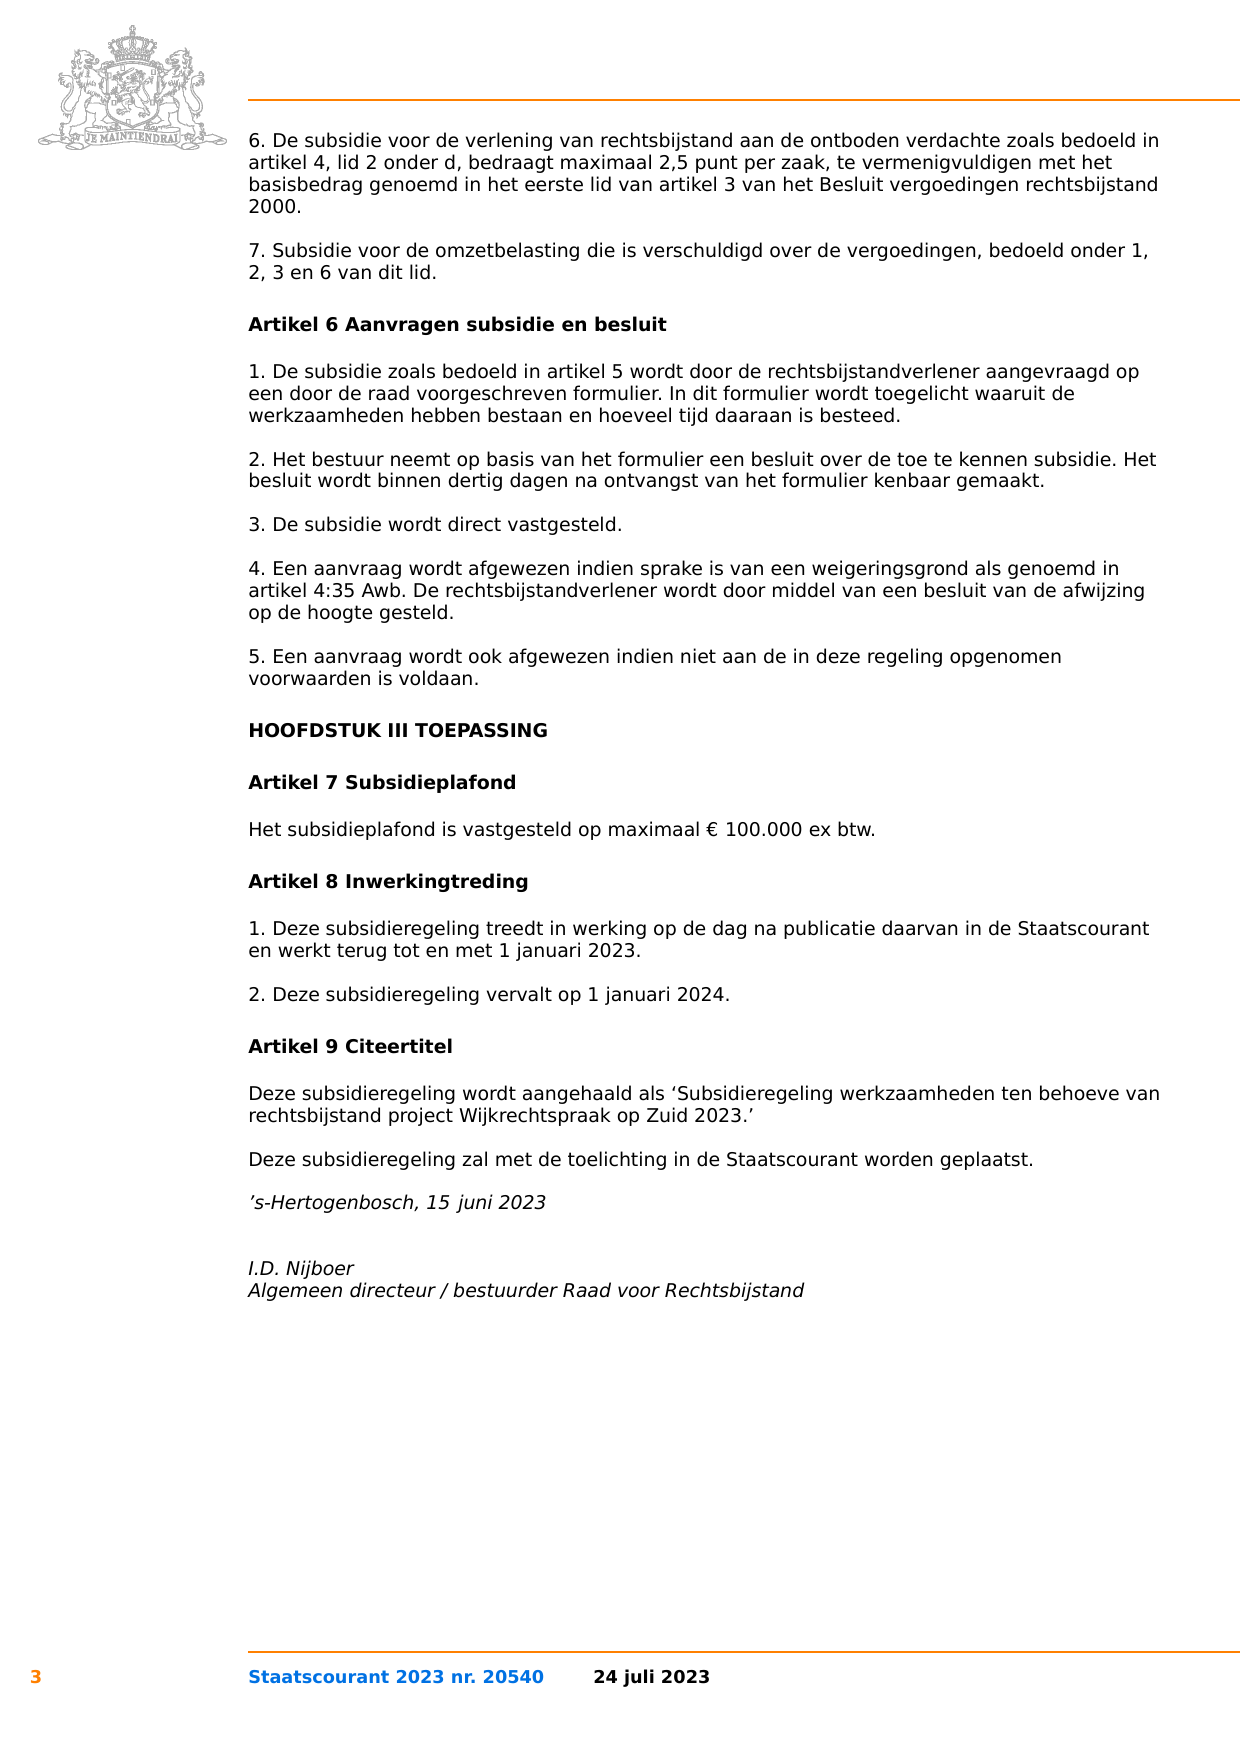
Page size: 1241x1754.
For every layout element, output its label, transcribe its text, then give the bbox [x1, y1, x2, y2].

subtitle Artikel 8 Inwerkingtreding [248, 871, 1163, 893]
text I.D. Nijboer Algemeen directeur / bestuurder Raad voor Rechtsbijstand [248, 1236, 1163, 1302]
subtitle Artikel 6 Aanvragen subsidie en besluit [248, 314, 1163, 336]
text ’s-Hertogenbosch, 15 juni 2023 [248, 1192, 1163, 1214]
picture [38, 25, 227, 150]
text 4. Een aanvraag wordt afgewezen indien sprake is van een weigeringsgrond als genoemd in artikel 4:35 Awb. De rechtsbijstandverlener wordt door middel van een besluit van de afwijzing op de hoogte gesteld. [248, 558, 1163, 624]
text 3. De subsidie wordt direct vastgesteld. [248, 514, 1163, 536]
text Deze subsidieregeling wordt aangehaald als ‘Subsidieregeling werkzaamheden ten behoeve van rechtsbijstand project Wijkrechtspraak op Zuid 2023.’ [248, 1083, 1163, 1127]
text 2. Deze subsidieregeling vervalt op 1 januari 2024. [248, 984, 1163, 1006]
text Deze subsidieregeling zal met de toelichting in de Staatscourant worden geplaatst. [248, 1148, 1163, 1170]
text 5. Een aanvraag wordt ook afgewezen indien niet aan de in deze regeling opgenomen voorwaarden is voldaan. [248, 646, 1163, 690]
subtitle Artikel 7 Subsidieplafond [248, 772, 1163, 794]
text 6. De subsidie voor de verlening van rechtsbijstand aan de ontboden verdachte zoals bedoeld in artikel 4, lid 2 onder d, bedraagt maximaal 2,5 punt per zaak, te vermenigvuldigen met het basisbedrag genoemd in het eerste lid van artikel 3 van het Besluit vergoedingen rechtsbijstand 2000. [248, 130, 1163, 218]
subtitle Artikel 9 Citeertitel [248, 1036, 1163, 1058]
text 1. Deze subsidieregeling treedt in werking op de dag na publicatie daarvan in de Staatscourant en werkt terug tot en met 1 januari 2023. [248, 918, 1163, 962]
text Het subsidieplafond is vastgesteld op maximaal € 100.000 ex btw. [248, 819, 1163, 841]
text 1. De subsidie zoals bedoeld in artikel 5 wordt door de rechtsbijstandverlener aangevraagd op een door de raad voorgeschreven formulier. In dit formulier wordt toegelicht waaruit de werkzaamheden hebben bestaan en hoeveel tijd daaraan is besteed. [248, 361, 1163, 427]
text 2. Het bestuur neemt op basis van het formulier een besluit over de toe te kennen subsidie. Het besluit wordt binnen dertig dagen na ontvangst van het formulier kenbaar gemaakt. [248, 448, 1163, 492]
subtitle HOOFDSTUK III TOEPASSING [248, 720, 1163, 742]
text 7. Subsidie voor de omzetbelasting die is verschuldigd over de vergoedingen, bedoeld onder 1, 2, 3 en 6 van dit lid. [248, 240, 1163, 284]
